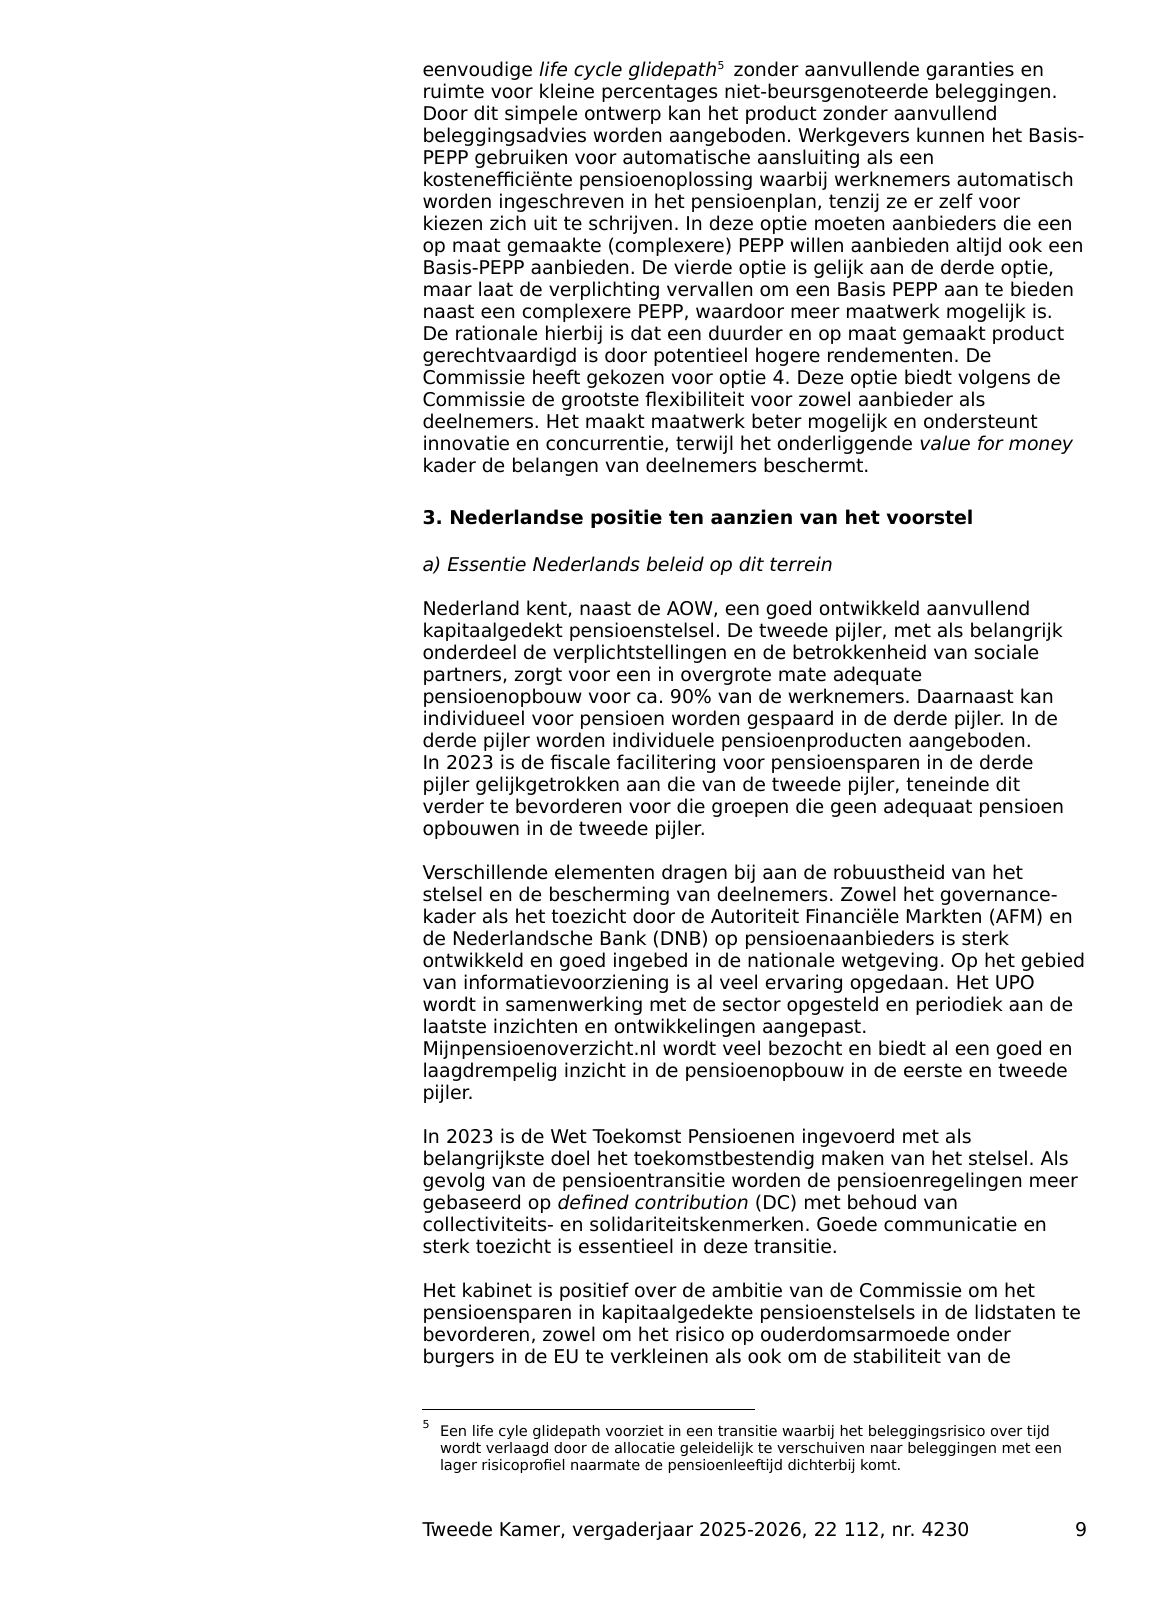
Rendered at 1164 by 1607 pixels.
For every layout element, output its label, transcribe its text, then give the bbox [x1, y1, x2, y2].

text In 2023 is de fiscale facilitering voor pensioensparen in de derde pijler gelijkgetrokken aan die van de tweede pijler, teneinde dit verder te bevorderen voor die groepen die geen adequaat pensioen opbouwen in de tweede pijler. [422, 752, 1087, 839]
text In 2023 is de Wet Toekomst Pensioenen ingevoerd met als belangrijkste doel het toekomstbestendig maken van het stelsel. Als gevolg van de pensioentransitie worden de pensioenregelingen meer gebaseerd op defined contribution (DC) met behoud van collectiviteits- en solidariteitskenmerken. Goede communicatie en sterk toezicht is essentieel in deze transitie. [422, 1126, 1087, 1258]
subtitle 3. Nederlandse positie ten aanzien van het voorstel [422, 507, 1087, 529]
text De rationale hierbij is dat een duurder en op maat gemaakt product gerechtvaardigd is door potentieel hogere rendementen. De Commissie heeft gekozen voor optie 4. Deze optie biedt volgens de Commissie de grootste flexibiliteit voor zowel aanbieder als deelnemers. Het maakt maatwerk beter mogelijk en ondersteunt innovatie en concurrentie, terwijl het onderliggende value for money kader de belangen van deelnemers beschermt. [422, 323, 1087, 477]
text Het kabinet is positief over de ambitie van de Commissie om het pensioensparen in kapitaalgedekte pensioenstelsels in de lidstaten te bevorderen, zowel om het risico op ouderdomsarmoede onder burgers in de EU te verkleinen als ook om de stabiliteit van de [422, 1280, 1087, 1368]
text Een life cyle glidepath voorziet in een transitie waarbij het beleggingsrisico over tijd wordt verlaagd door de allocatie geleidelijk te verschuiven naar beleggingen met een lager risicoprofiel naarmate de pensioenleeftijd dichterbij komt. [422, 1418, 1087, 1474]
text Nederland kent, naast de AOW, een goed ontwikkeld aanvullend kapitaalgedekt pensioenstelsel. De tweede pijler, met als belangrijk onderdeel de verplichtstellingen en de betrokkenheid van sociale partners, zorgt voor een in overgrote mate adequate pensioenopbouw voor ca. 90% van de werknemers. Daarnaast kan individueel voor pensioen worden gespaard in de derde pijler. In de derde pijler worden individuele pensioenproducten aangeboden. [422, 598, 1087, 752]
text Verschillende elementen dragen bij aan de robuustheid van het stelsel en de bescherming van deelnemers. Zowel het governance-kader als het toezicht door de Autoriteit Financiële Markten (AFM) en de Nederlandsche Bank (DNB) op pensioenaanbieders is sterk ontwikkeld en goed ingebed in de nationale wetgeving. Op het gebied van informatievoorziening is al veel ervaring opgedaan. Het UPO wordt in samenwerking met de sector opgesteld en periodiek aan de laatste inzichten en ontwikkelingen aangepast. Mijnpensioenoverzicht.nl wordt veel bezocht en biedt al een goed en laagdrempelig inzicht in de pensioenopbouw in de eerste en tweede pijler. [422, 862, 1087, 1103]
text eenvoudige life cycle glidepath zonder aanvullende garanties en ruimte voor kleine percentages niet-beursgenoteerde beleggingen. Door dit simpele ontwerp kan het product zonder aanvullend beleggingsadvies worden aangeboden. Werkgevers kunnen het Basis-PEPP gebruiken voor automatische aansluiting als een kostenefficiënte pensioenoplossing waarbij werknemers automatisch worden ingeschreven in het pensioenplan, tenzij ze er zelf voor kiezen zich uit te schrijven. In deze optie moeten aanbieders die een op maat gemaakte (complexere) PEPP willen aanbieden altijd ook een Basis-PEPP aanbieden. De vierde optie is gelijk aan de derde optie, maar laat de verplichting vervallen om een Basis PEPP aan te bieden naast een complexere PEPP, waardoor meer maatwerk mogelijk is. [422, 59, 1087, 323]
subtitle a) Essentie Nederlands beleid op dit terrein [422, 554, 1087, 576]
